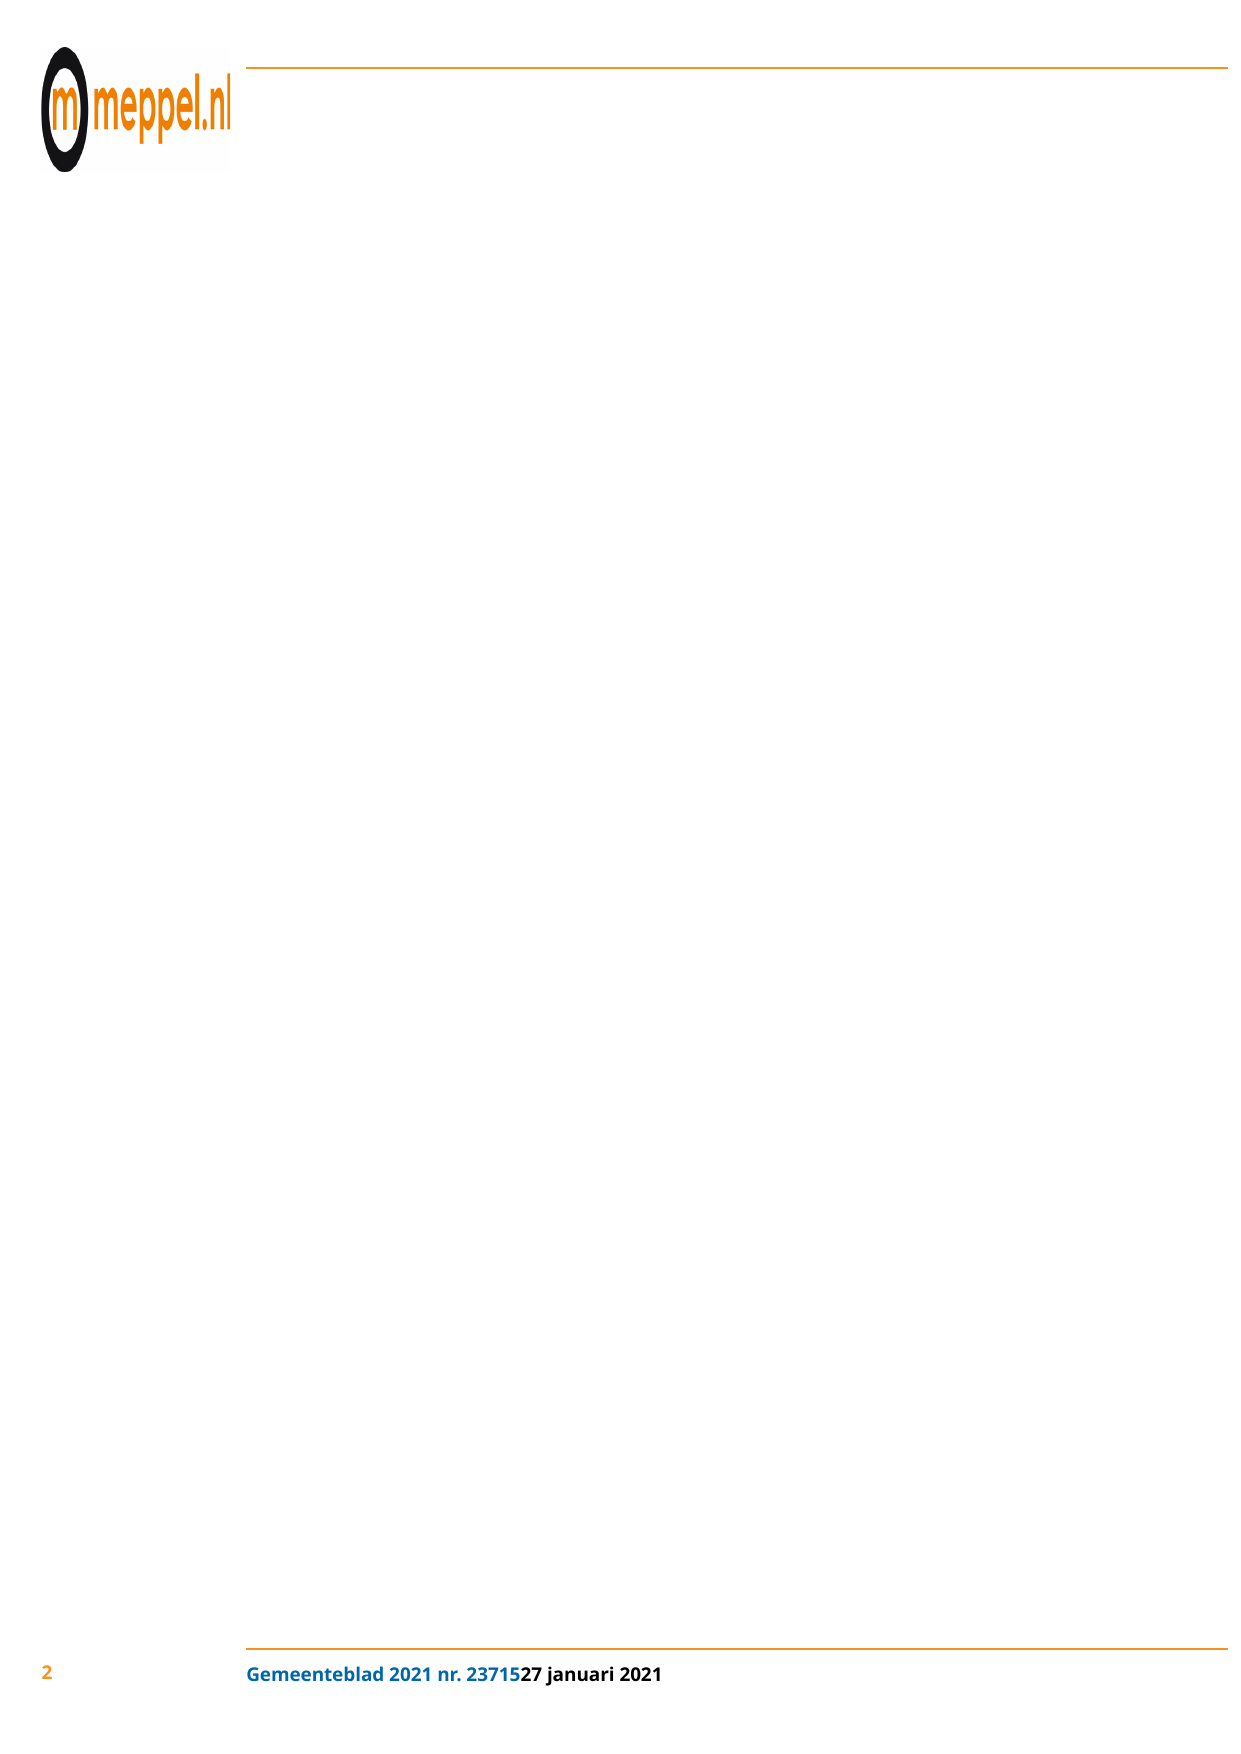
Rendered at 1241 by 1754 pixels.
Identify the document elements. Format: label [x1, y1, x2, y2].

picture [41, 47, 231, 172]
